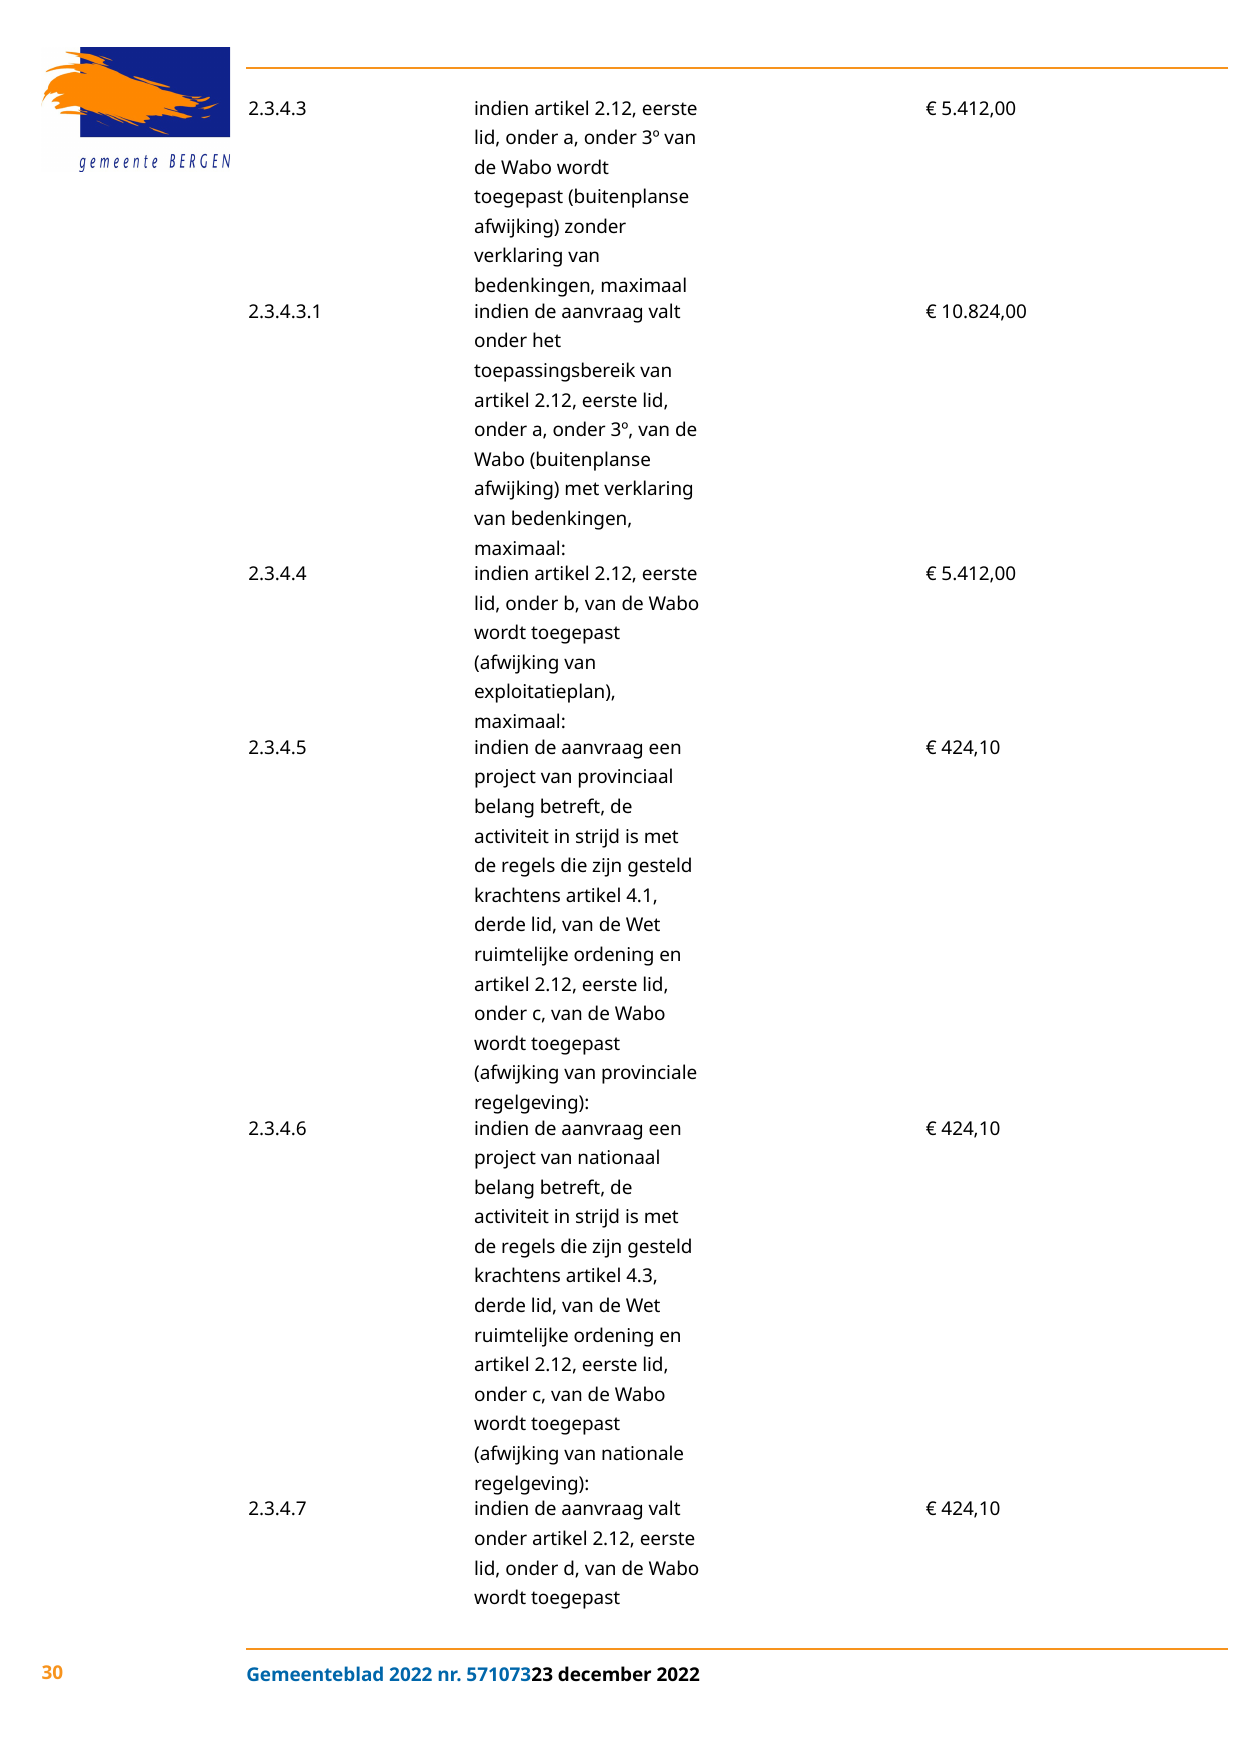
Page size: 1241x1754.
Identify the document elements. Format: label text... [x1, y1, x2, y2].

picture [41, 47, 231, 172]
table_cell 2.3.4.4 [248, 560, 474, 734]
table_cell € 424,10 [926, 734, 1152, 1115]
table_cell 2.3.4.5 [248, 734, 474, 1115]
table_cell € 5.412,00 [926, 95, 1152, 298]
table_cell [700, 298, 926, 560]
table_cell indien de aanvraag een project van nationaal belang betreft, de activiteit in strijd is met de regels die zijn gesteld krachtens artikel 4.3, derde lid, van de Wet ruimtelijke ordening en artikel 2.12, eerste lid, onder c, van de Wabo wordt toegepast (afwijking van nationale regelgeving): [474, 1115, 700, 1496]
table_cell indien de aanvraag een project van provinciaal belang betreft, de activiteit in strijd is met de regels die zijn gesteld krachtens artikel 4.1, derde lid, van de Wet ruimtelijke ordening en artikel 2.12, eerste lid, onder c, van de Wabo wordt toegepast (afwijking van provinciale regelgeving): [474, 734, 700, 1115]
table_cell [700, 1115, 926, 1496]
table_cell 2.3.4.6 [248, 1115, 474, 1496]
table_cell € 10.824,00 [926, 298, 1152, 560]
table_cell indien artikel 2.12, eerste lid, onder a, onder 3º van de Wabo wordt toegepast (buitenplanse afwijking) zonder verklaring van bedenkingen, maximaal [474, 95, 700, 298]
table_cell [700, 95, 926, 298]
table_cell 2.3.4.3 [248, 95, 474, 298]
table_cell [700, 1496, 926, 1610]
table_cell indien de aanvraag valt onder artikel 2.12, eerste lid, onder d, van de Wabo wordt toegepast [474, 1496, 700, 1610]
table_cell 2.3.4.3.1 [248, 298, 474, 560]
table_cell 2.3.4.7 [248, 1496, 474, 1610]
table_cell € 5.412,00 [926, 560, 1152, 734]
table_cell indien de aanvraag valt onder het toepassingsbereik van artikel 2.12, eerste lid, onder a, onder 3º, van de Wabo (buitenplanse afwijking) met verklaring van bedenkingen, maximaal: [474, 298, 700, 560]
table_cell [700, 734, 926, 1115]
table_cell [700, 560, 926, 734]
table_cell € 424,10 [926, 1115, 1152, 1496]
table_cell indien artikel 2.12, eerste lid, onder b, van de Wabo wordt toegepast (afwijking van exploitatieplan), maximaal: [474, 560, 700, 734]
table_cell € 424,10 [926, 1496, 1152, 1610]
